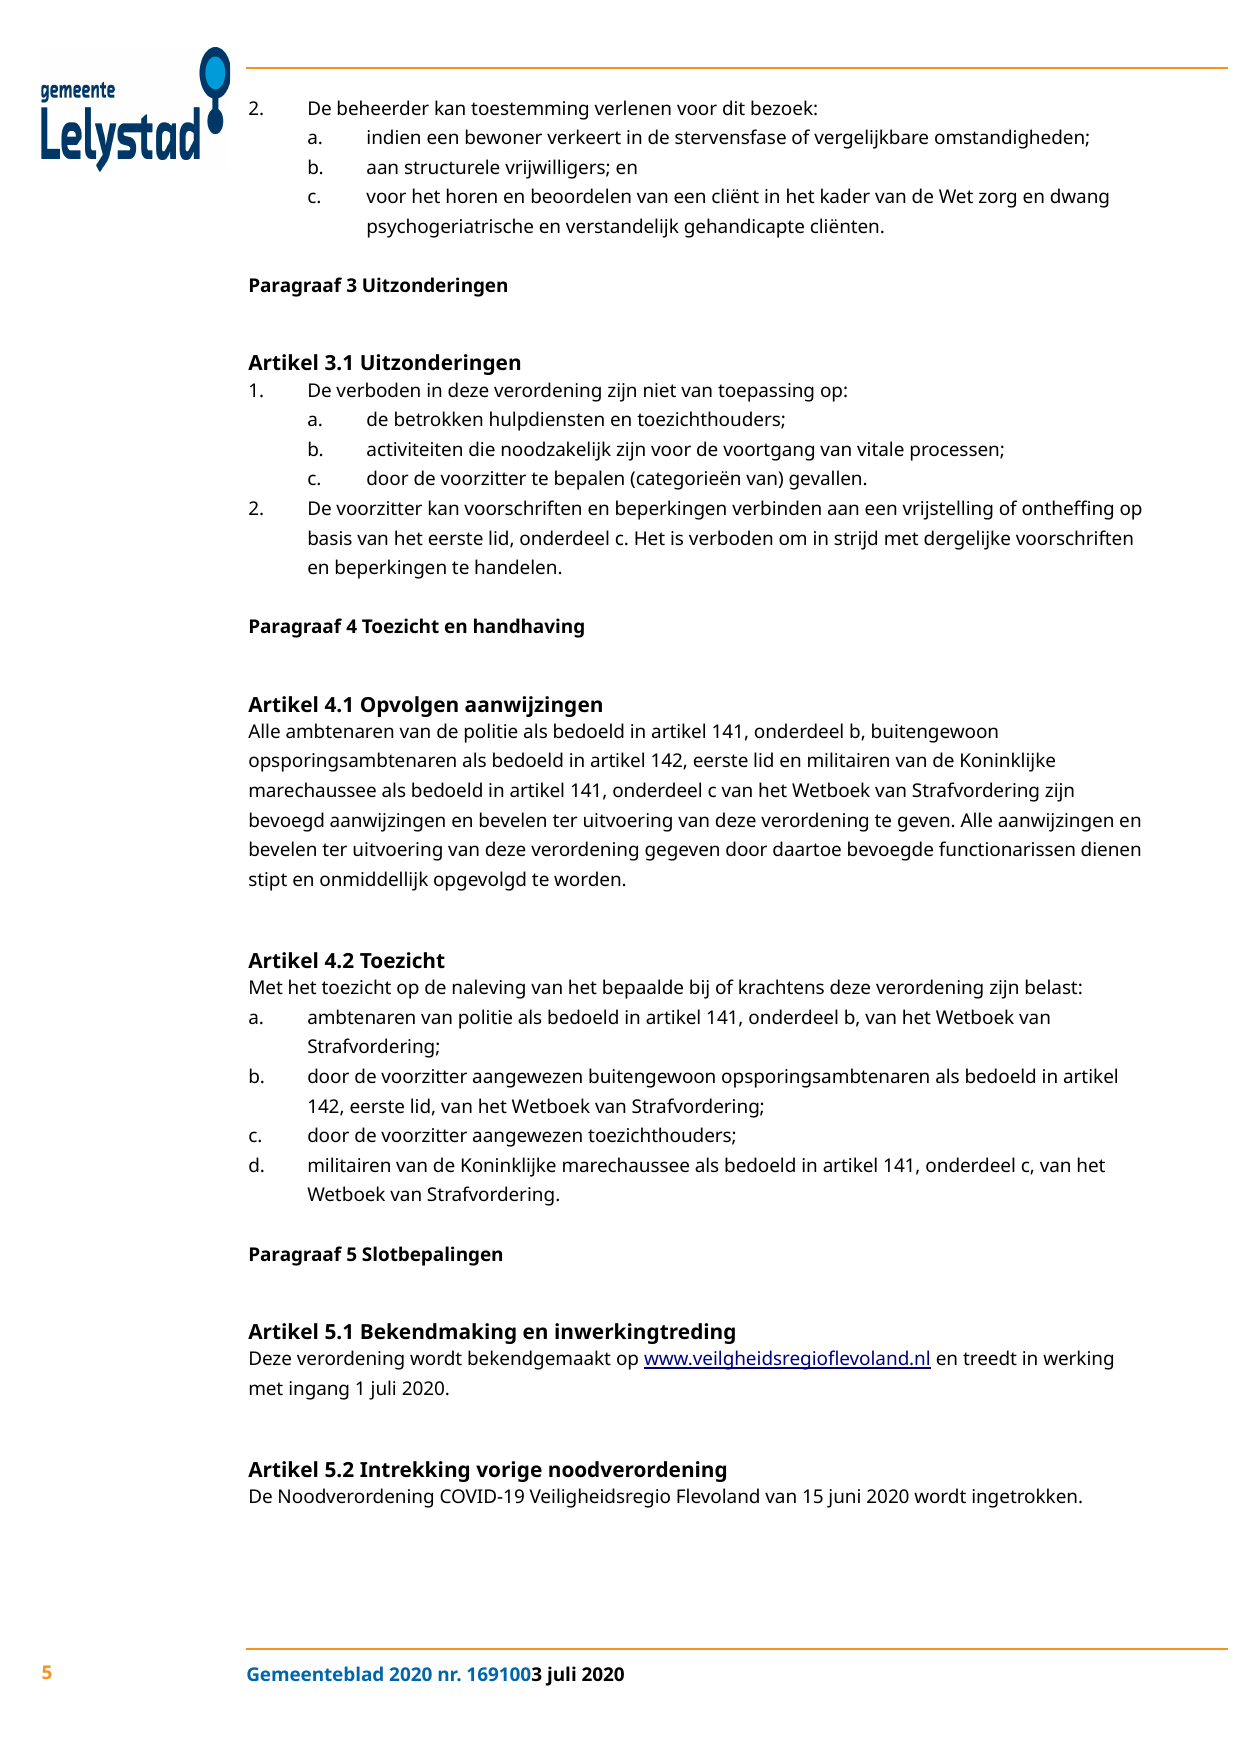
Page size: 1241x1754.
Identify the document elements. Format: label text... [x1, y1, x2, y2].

text Paragraaf 5 Slotbepalingen [248, 1241, 1152, 1266]
list aan structurele vrijwilligers; en [307, 154, 1152, 180]
text Deze verordening wordt bekendgemaakt op www.veilgheidsregioflevoland.nl en treedt in werking met ingang 1 juli 2020. [248, 1345, 1152, 1401]
list de betrokken hulpdiensten en toezichthouders; [307, 406, 1152, 432]
text Artikel 5.2 Intrekking vorige noodverordening [248, 1455, 1152, 1483]
list ambtenaren van politie als bedoeld in artikel 141, onderdeel b, van het Wetboek van Strafvordering; [248, 1004, 1152, 1059]
text Paragraaf 3 Uitzonderingen [248, 272, 1152, 298]
text Artikel 4.2 Toezicht [248, 946, 1152, 974]
list door de voorzitter aangewezen buitengewoon opsporingsambtenaren als bedoeld in artikel 142, eerste lid, van het Wetboek van Strafvordering; [248, 1063, 1152, 1118]
list militairen van de Koninklijke marechaussee als bedoeld in artikel 141, onderdeel c, van het Wetboek van Strafvordering. [248, 1152, 1152, 1207]
list door de voorzitter te bepalen (categorieën van) gevallen. [307, 466, 1152, 491]
text Met het toezicht op de naleving van het bepaalde bij of krachtens deze verordening zijn belast: [248, 974, 1152, 1000]
list De voorzitter kan voorschriften en beperkingen verbinden aan een vrijstelling of ontheffing op basis van het eerste lid, onderdeel c. Het is verboden om in strijd met dergelijke voorschriften en beperkingen te handelen. [248, 495, 1152, 580]
list activiteiten die noodzakelijk zijn voor de voortgang van vitale processen; [307, 436, 1152, 462]
list door de voorzitter aangewezen toezichthouders; [248, 1122, 1152, 1148]
list indien een bewoner verkeert in de stervensfase of vergelijkbare omstandigheden; [307, 124, 1152, 150]
text Artikel 3.1 Uitzonderingen [248, 348, 1152, 377]
text Alle ambtenaren van de politie als bedoeld in artikel 141, onderdeel b, buitengewoon opsporingsambtenaren als bedoeld in artikel 142, eerste lid en militairen van de Koninklijke marechaussee als bedoeld in artikel 141, onderdeel c van het Wetboek van Strafvordering zijn bevoegd aanwijzingen en bevelen ter uitvoering van deze verordening te geven. Alle aanwijzingen en bevelen ter uitvoering van deze verordening gegeven door daartoe bevoegde functionarissen dienen stipt en onmiddellijk opgevolgd te worden. [248, 718, 1152, 892]
text De Noodverordening COVID-19 Veiligheidsregio Flevoland van 15 juni 2020 wordt ingetrokken. [248, 1483, 1152, 1509]
list voor het horen en beoordelen van een cliënt in het kader van de Wet zorg en dwang psychogeriatrische en verstandelijk gehandicapte cliënten. [307, 183, 1152, 239]
text Paragraaf 4 Toezicht en handhaving [248, 613, 1152, 639]
text Artikel 4.1 Opvolgen aanwijzingen [248, 690, 1152, 718]
list De beheerder kan toestemming verlenen voor dit bezoek: [248, 95, 1152, 121]
list De verboden in deze verordening zijn niet van toepassing op: [248, 377, 1152, 403]
text Artikel 5.1 Bekendmaking en inwerkingtreding [248, 1317, 1152, 1345]
picture [41, 47, 231, 172]
